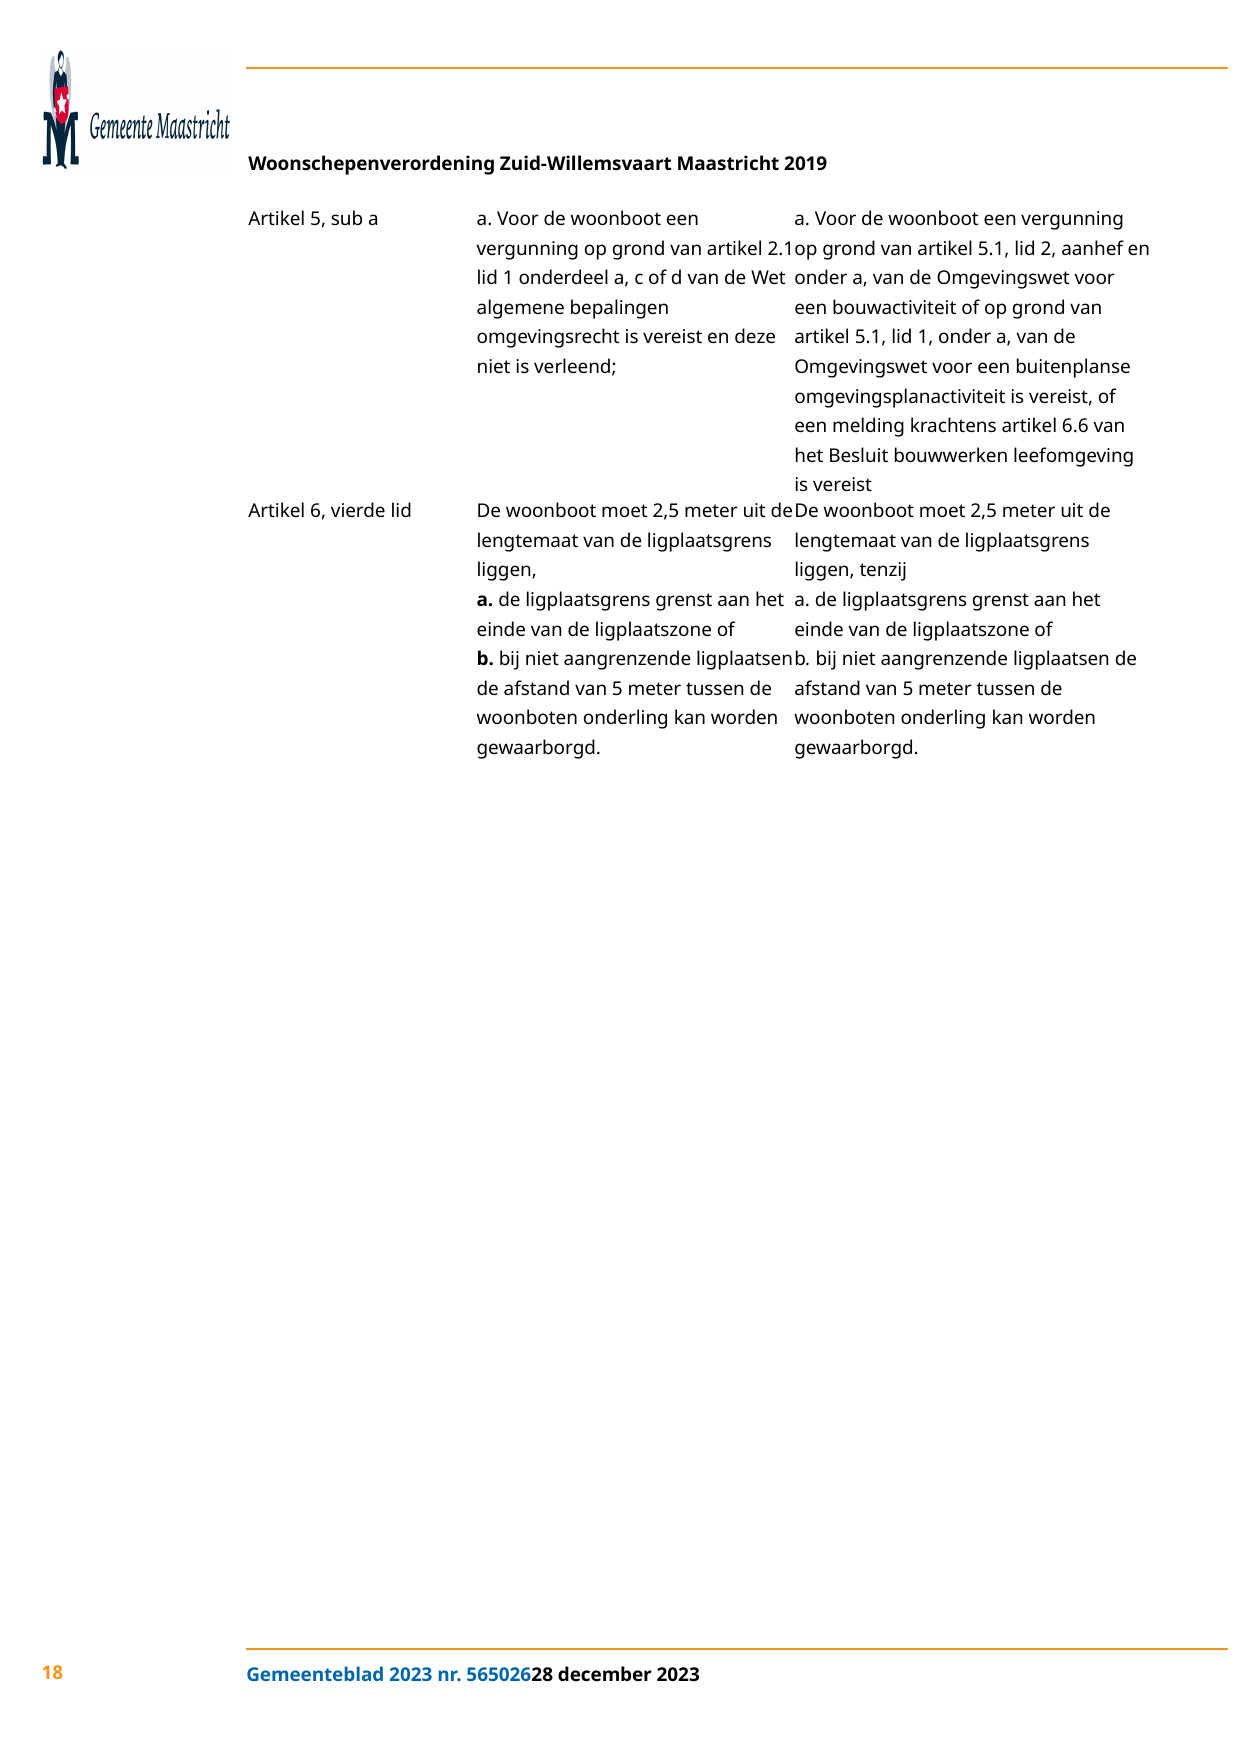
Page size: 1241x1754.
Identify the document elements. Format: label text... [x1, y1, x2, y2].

table_cell a. Voor de woonboot een vergunning op grond van artikel 5.1, lid 2, aanhef en onder a, van de Omgevingswet voor een bouwactiviteit of op grond van artikel 5.1, lid 1, onder a, van de Omgevingswet voor een buitenplanse omgevingsplanactiviteit is vereist, of een melding krachtens artikel 6.6 van het Besluit bouwwerken leefomgeving is vereist [794, 205, 1152, 497]
table_cell Artikel 6, vierde lid [248, 498, 476, 789]
table_cell a. Voor de woonboot een vergunning op grond van artikel 2.1 lid 1 onderdeel a, c of d van de Wet algemene bepalingen omgevingsrecht is vereist en deze niet is verleend; [476, 205, 794, 497]
table_cell [248, 95, 476, 121]
table_cell Artikel 5, sub a [248, 205, 476, 497]
table_cell Woonschepenverordening Zuid-Willemsvaart Maastricht 2019 [248, 121, 1152, 205]
table_cell De woonboot moet 2,5 meter uit de lengtemaat van de ligplaatsgrens liggen, a. de ligplaatsgrens grenst aan het einde van de ligplaatszone of b. bij niet aangrenzende ligplaatsen de afstand van 5 meter tussen de woonboten onderling kan worden gewaarborgd. [476, 498, 794, 789]
table_cell De woonboot moet 2,5 meter uit de lengtemaat van de ligplaatsgrens liggen, tenzij a. de ligplaatsgrens grenst aan het einde van de ligplaatszone of b. bij niet aangrenzende ligplaatsen de afstand van 5 meter tussen de woonboten onderling kan worden gewaarborgd. [794, 498, 1152, 789]
picture [41, 47, 231, 172]
table_cell [476, 95, 794, 121]
table_cell [794, 95, 1152, 121]
